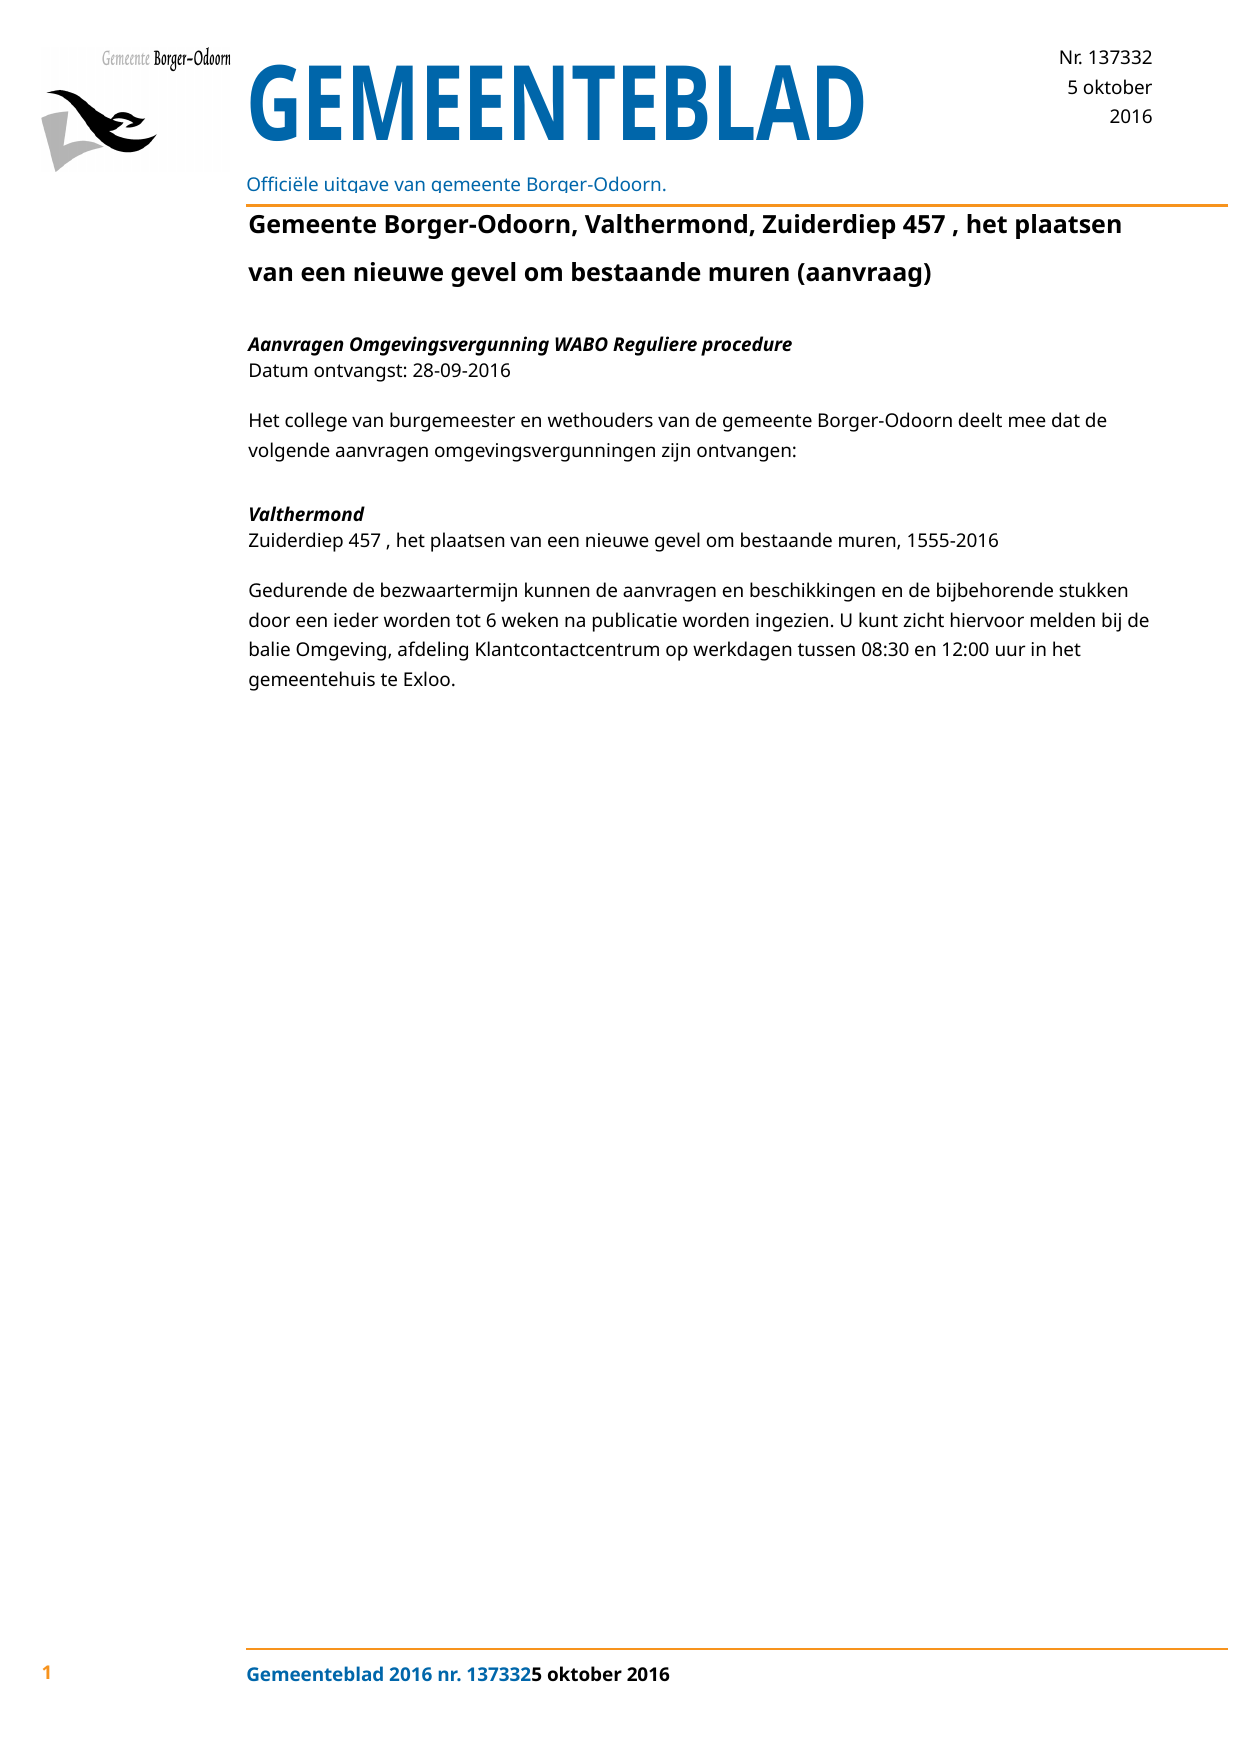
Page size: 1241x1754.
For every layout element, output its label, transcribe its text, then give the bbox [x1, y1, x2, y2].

text Zuiderdiep 457 , het plaatsen van een nieuwe gevel om bestaande muren, 1555-2016 [248, 527, 1152, 553]
text Gemeente Borger-Odoorn, Valthermond, Zuiderdiep 457 , het plaatsen van een nieuwe gevel om bestaande muren (aanvraag) [248, 207, 1152, 288]
text Het college van burgemeester en wethouders van de gemeente Borger-Odoorn deelt mee dat de volgende aanvragen omgevingsvergunningen zijn ontvangen: [248, 408, 1152, 463]
text Aanvragen Omgevingsvergunning WABO Reguliere procedure [248, 331, 1152, 357]
picture [41, 47, 231, 172]
text Datum ontvangst: 28-09-2016 [248, 357, 1152, 383]
text Valthermond [248, 501, 1152, 527]
text Gedurende de bezwaartermijn kunnen de aanvragen en beschikkingen en de bijbehorende stukken door een ieder worden tot 6 weken na publicatie worden ingezien. U kunt zicht hiervoor melden bij de balie Omgeving, afdeling Klantcontactcentrum op werkdagen tussen 08:30 en 12:00 uur in het gemeentehuis te Exloo. [248, 577, 1152, 692]
